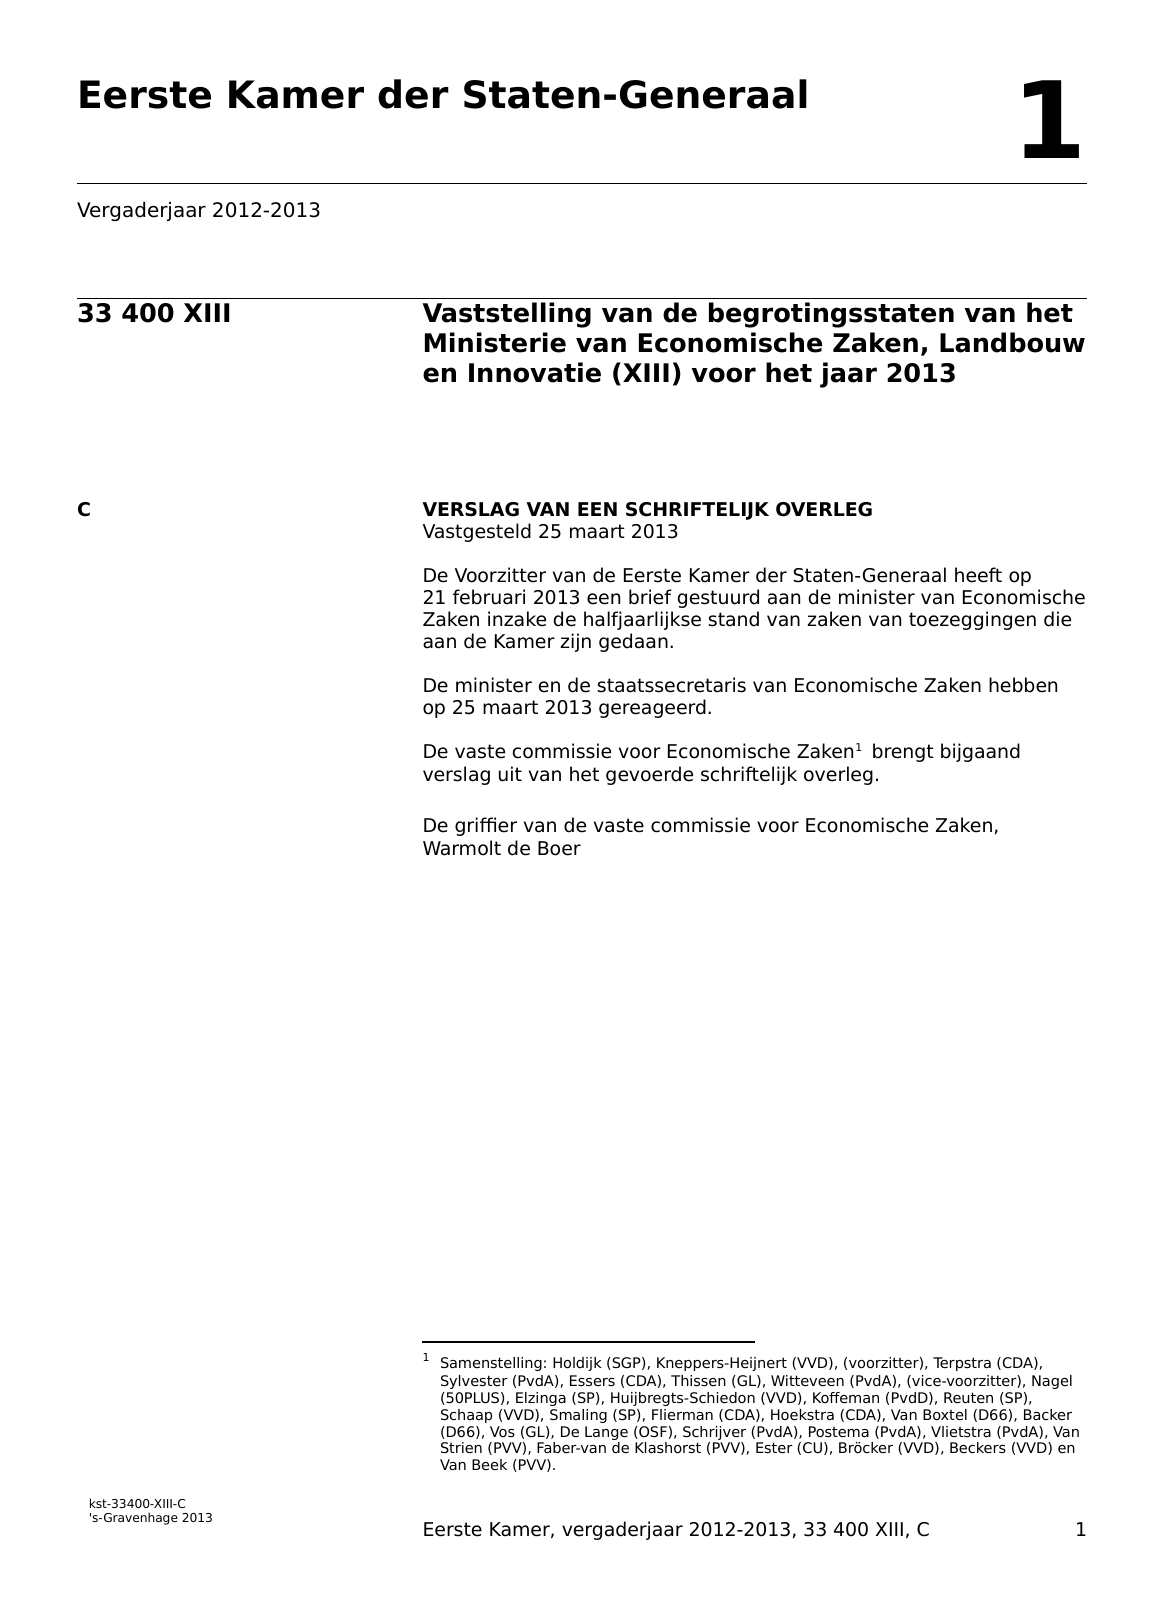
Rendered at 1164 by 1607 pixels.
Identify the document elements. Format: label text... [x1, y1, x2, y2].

table_header 1 [886, 59, 1087, 183]
text De griffier van de vaste commissie voor Economische Zaken, Warmolt de Boer [422, 815, 1087, 859]
subtitle C VERSLAG VAN EEN SCHRIFTELIJK OVERLEG [77, 499, 1087, 521]
text kst-33400-XIII-C [88, 1497, 323, 1511]
text Vastgesteld 25 maart 2013 [422, 521, 1087, 543]
text De Voorzitter van de Eerste Kamer der Staten-Generaal heeft op 21 februari 2013 een brief gestuurd aan de minister van Economische Zaken inzake de halfjaarlijkse stand van zaken van toezeggingen die aan de Kamer zijn gedaan. [422, 565, 1087, 653]
text De minister en de staatssecretaris van Economische Zaken hebben op 25 maart 2013 gereageerd. [422, 675, 1087, 719]
table_header Eerste Kamer der Staten-Generaal [77, 59, 886, 183]
text 's-Gravenhage 2013 [88, 1511, 323, 1525]
table_cell Vergaderjaar 2012-2013 [77, 184, 1087, 298]
text Samenstelling: Holdijk (SGP), Kneppers-Heijnert (VVD), (voorzitter), Terpstra (CDA), Sylvester (PvdA), Essers (CDA), Thissen (GL), Witteveen (PvdA), (vice-voorzitter), Nagel (50PLUS), Elzinga (SP), Huijbregts-Schiedon (VVD), Koffeman (PvdD), Reuten (SP), Schaap (VVD), Smaling (SP), Flierman (CDA), Hoekstra (CDA), Van Boxtel (D66), Backer (D66), Vos (GL), De Lange (OSF), Schrijver (PvdA), Postema (PvdA), Vlietstra (PvdA), Van Strien (PVV), Faber-van de Klashorst (PVV), Ester (CU), Bröcker (VVD), Beckers (VVD) en Van Beek (PVV). [422, 1351, 1087, 1474]
text De vaste commissie voor Economische Zaken brengt bijgaand verslag uit van het gevoerde schriftelijk overleg. [422, 741, 1087, 785]
subtitle 33 400 XIII Vaststelling van de begrotingsstaten van het Ministerie van Economische Zaken, Landbouw en Innovatie (XIII) voor het jaar 2013 [77, 299, 1087, 388]
